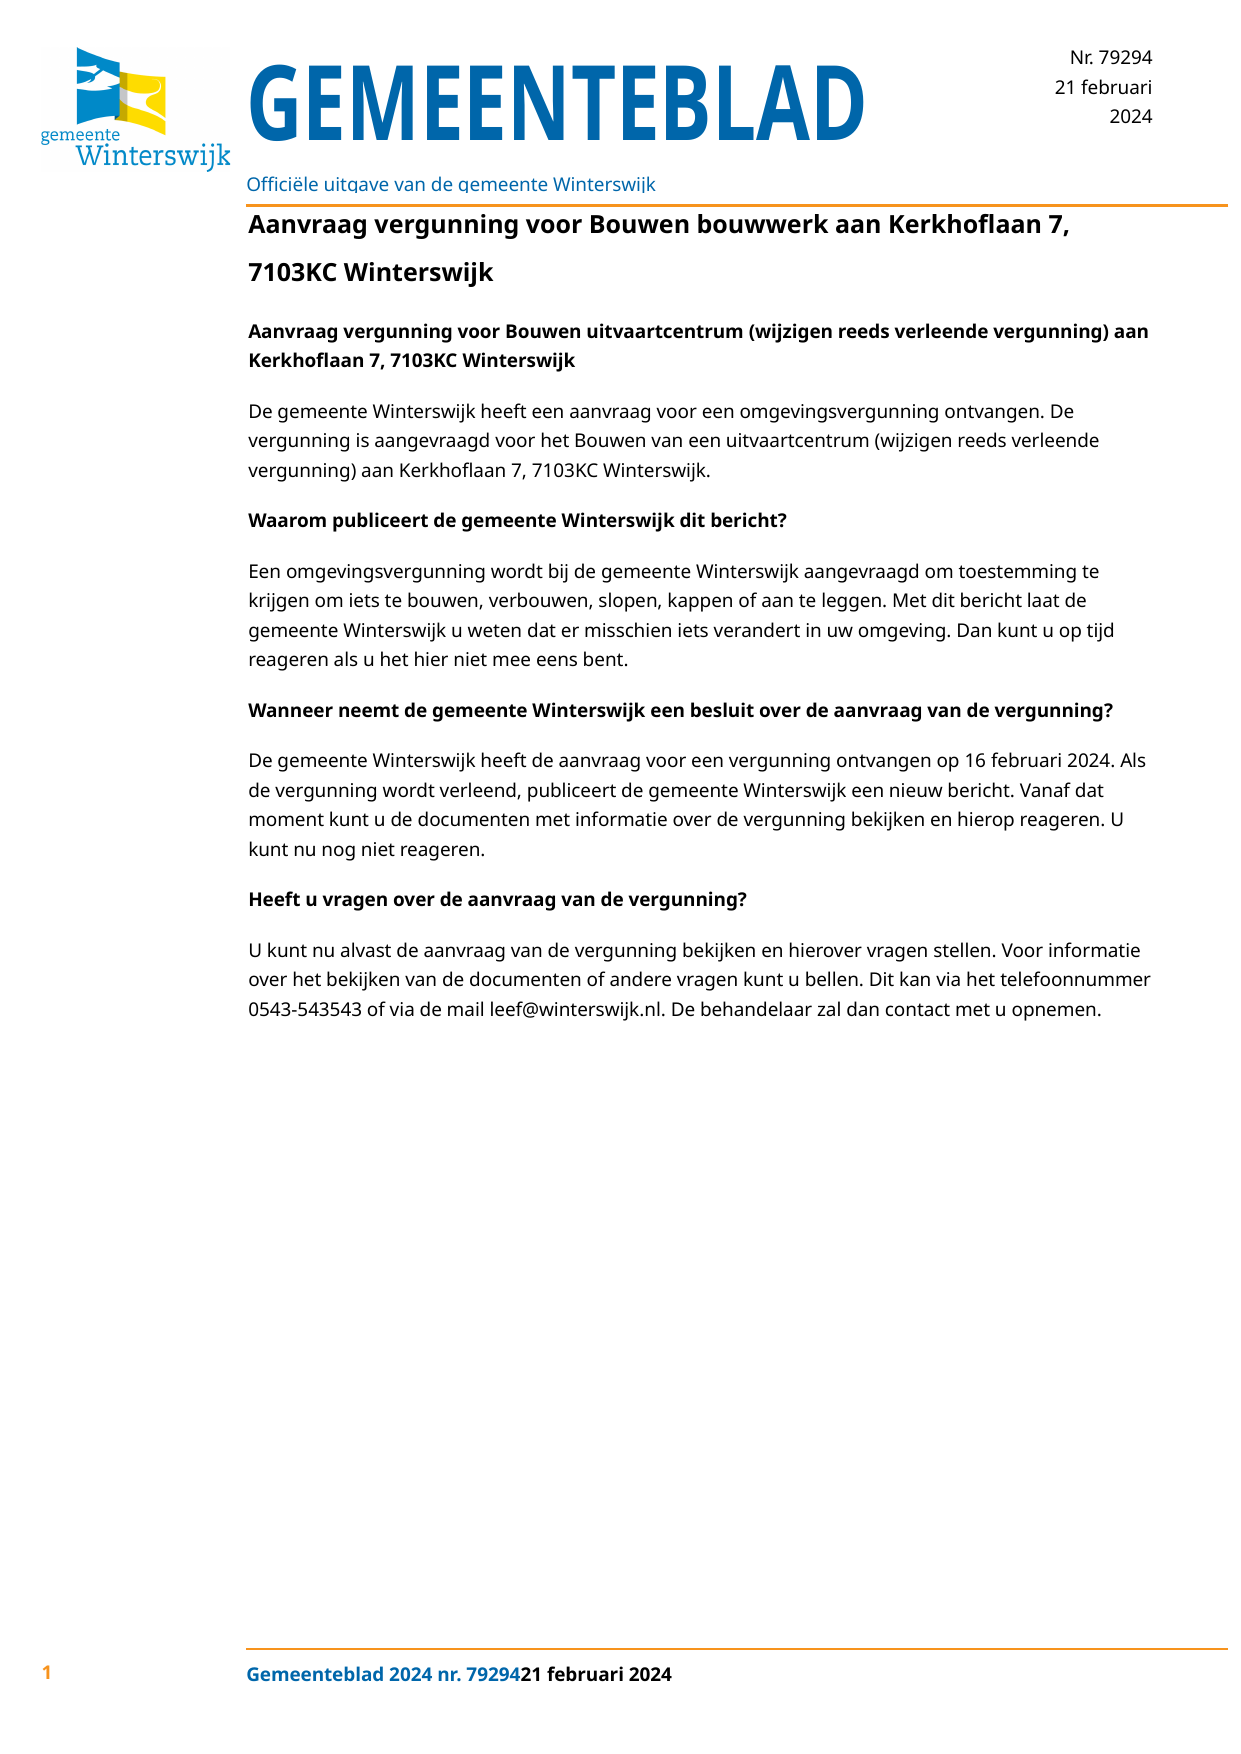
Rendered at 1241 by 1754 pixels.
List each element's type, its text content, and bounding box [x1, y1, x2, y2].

picture [225, 153, 231, 162]
text Heeft u vragen over de aanvraag van de vergunning? [248, 887, 1152, 912]
text De gemeente Winterswijk heeft de aanvraag voor een vergunning ontvangen op 16 februari 2024. Als de vergunning wordt verleend, publiceert de gemeente Winterswijk een nieuw bericht. Vanaf dat moment kunt u de documenten met informatie over de vergunning bekijken en hierop reageren. U kunt nu nog niet reageren. [248, 747, 1152, 862]
text Wanneer neemt de gemeente Winterswijk een besluit over de aanvraag van de vergunning? [248, 697, 1152, 723]
text Aanvraag vergunning voor Bouwen bouwwerk aan Kerkhoflaan 7, 7103KC Winterswijk [248, 207, 1152, 288]
text U kunt nu alvast de aanvraag van de vergunning bekijken en hierover vragen stellen. Voor informatie over het bekijken van de documenten of andere vragen kunt u bellen. Dit kan via het telefoonnummer 0543-543543 of via de mail leef@winterswijk.nl. De behandelaar zal dan contact met u opnemen. [248, 937, 1152, 1022]
picture [41, 47, 231, 172]
text Aanvraag vergunning voor Bouwen uitvaartcentrum (wijzigen reeds verleende vergunning) aan Kerkhoflaan 7, 7103KC Winterswijk [248, 318, 1152, 373]
text De gemeente Winterswijk heeft een aanvraag voor een omgevingsvergunning ontvangen. De vergunning is aangevraagd voor het Bouwen van een uitvaartcentrum (wijzigen reeds verleende vergunning) aan Kerkhoflaan 7, 7103KC Winterswijk. [248, 398, 1152, 483]
text Waarom publiceert de gemeente Winterswijk dit bericht? [248, 507, 1152, 533]
text Een omgevingsvergunning wordt bij de gemeente Winterswijk aangevraagd om toestemming te krijgen om iets te bouwen, verbouwen, slopen, kappen of aan te leggen. Met dit bericht laat de gemeente Winterswijk u weten dat er misschien iets verandert in uw omgeving. Dan kunt u op tijd reageren als u het hier niet mee eens bent. [248, 558, 1152, 672]
